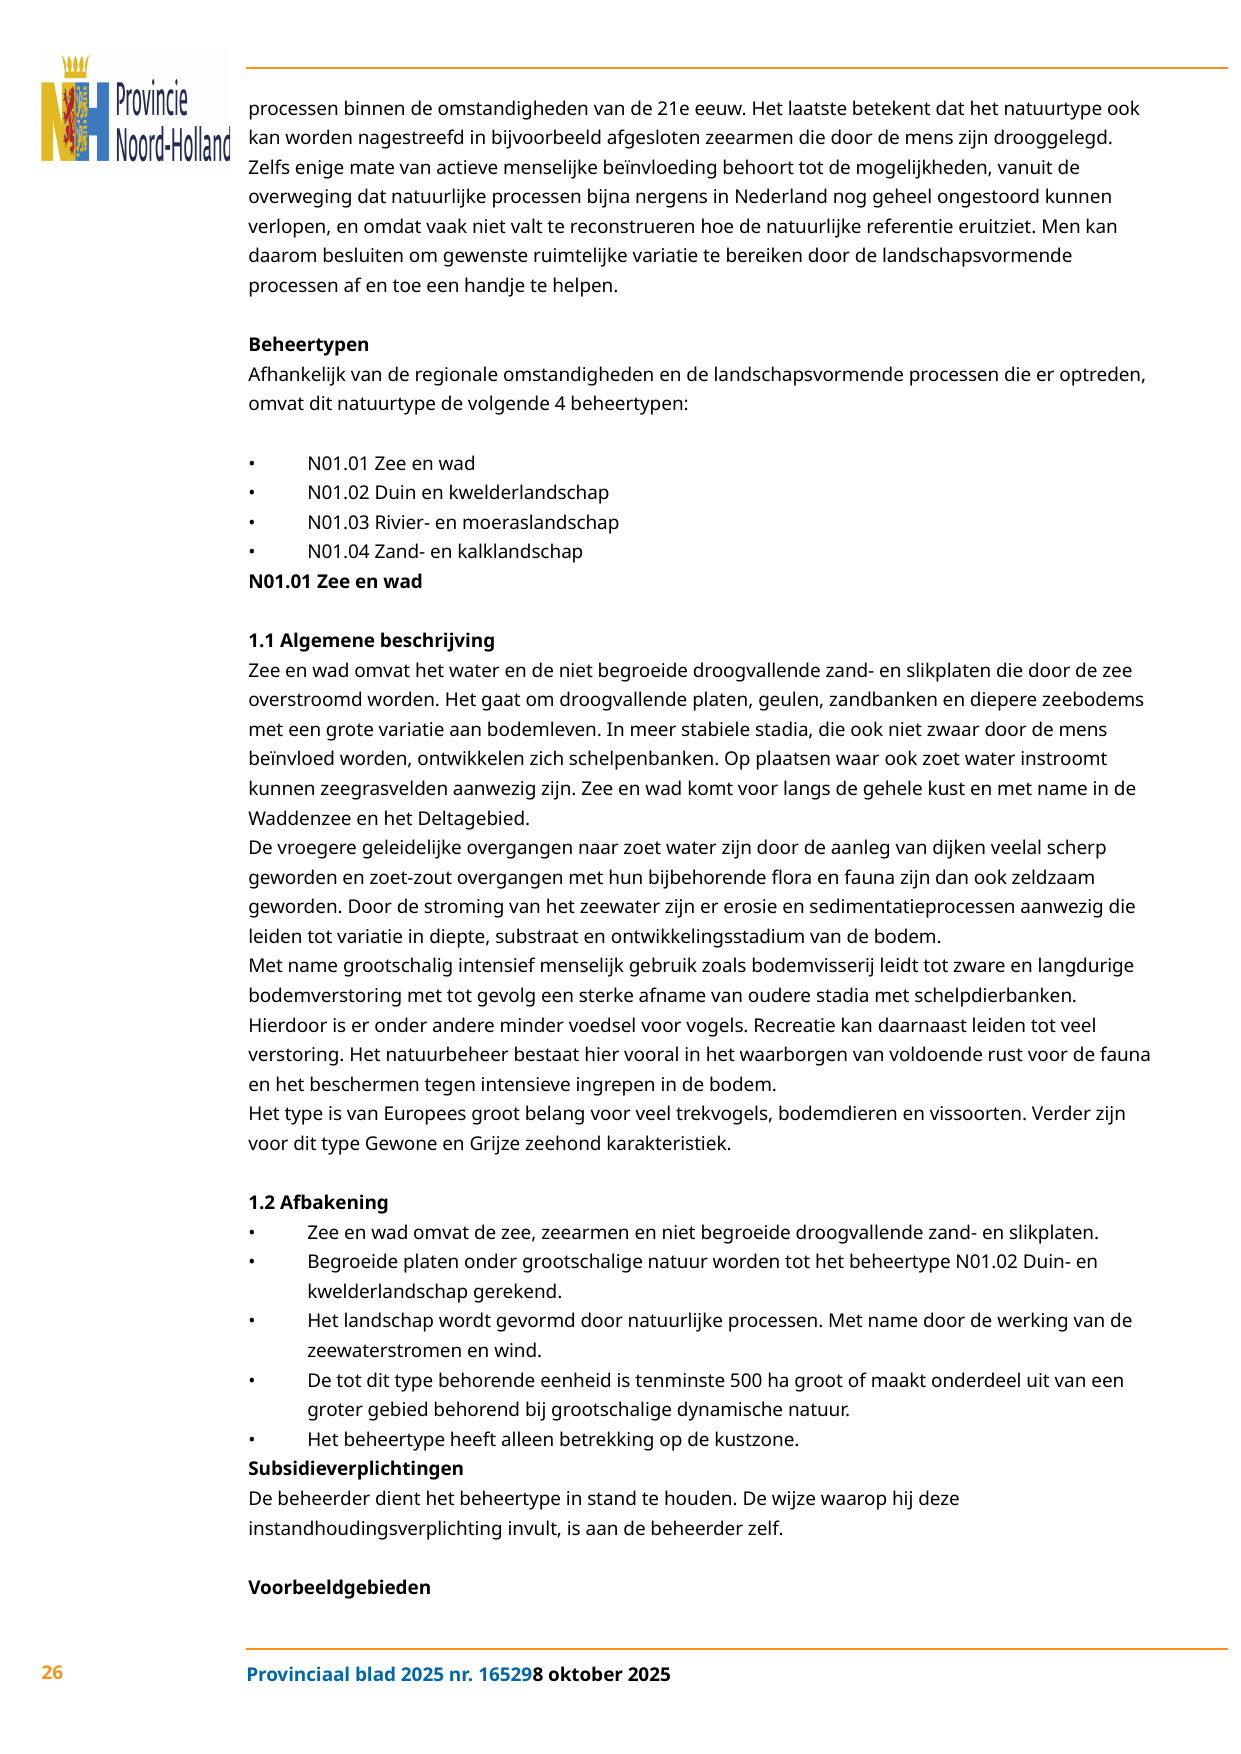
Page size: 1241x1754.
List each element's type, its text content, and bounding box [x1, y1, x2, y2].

text Subsidieverplichtingen [248, 1456, 1152, 1481]
text De beheerder dient het beheertype in stand te houden. De wijze waarop hij deze instandhoudingsverplichting invult, is aan de beheerder zelf. [248, 1485, 1152, 1541]
text Beheertypen [248, 331, 1152, 357]
list Begroeide platen onder grootschalige natuur worden tot het beheertype N01.02 Duin- en kwelderlandschap gerekend. [248, 1248, 1152, 1304]
text Afhankelijk van de regionale omstandigheden en de landschapsvormende processen die er optreden, omvat dit natuurtype de volgende 4 beheertypen: [248, 361, 1152, 416]
text Het type is van Europees groot belang voor veel trekvogels, bodemdieren en vissoorten. Verder zijn voor dit type Gewone en Grijze zeehond karakteristiek. [248, 1101, 1152, 1156]
text N01.01 Zee en wad [248, 568, 1152, 594]
text De vroegere geleidelijke overgangen naar zoet water zijn door de aanleg van dijken veelal scherp geworden en zoet-zout overgangen met hun bijbehorende flora en fauna zijn dan ook zeldzaam geworden. Door de stroming van het zeewater zijn er erosie en sedimentatieprocessen aanwezig die leiden tot variatie in diepte, substraat en ontwikkelingsstadium van de bodem. [248, 834, 1152, 949]
list N01.02 Duin en kwelderlandschap [248, 479, 1152, 505]
list N01.03 Rivier- en moeraslandschap [248, 509, 1152, 535]
list Het beheertype heeft alleen betrekking op de kustzone. [248, 1426, 1152, 1452]
list Zee en wad omvat de zee, zeearmen en niet begroeide droogvallende zand- en slikplaten. [248, 1219, 1152, 1245]
list De tot dit type behorende eenheid is tenminste 500 ha groot of maakt onderdeel uit van een groter gebied behorend bij grootschalige dynamische natuur. [248, 1367, 1152, 1422]
list N01.01 Zee en wad [248, 450, 1152, 476]
text 1.2 Afbakening [248, 1189, 1152, 1215]
text Voorbeeldgebieden [248, 1574, 1152, 1600]
text Zee en wad omvat het water en de niet begroeide droogvallende zand- en slikplaten die door de zee overstroomd worden. Het gaat om droogvallende platen, geulen, zandbanken en diepere zeebodems met een grote variatie aan bodemleven. In meer stabiele stadia, die ook niet zwaar door de mens beïnvloed worden, ontwikkelen zich schelpenbanken. Op plaatsen waar ook zoet water instroomt kunnen zeegrasvelden aanwezig zijn. Zee en wad komt voor langs de gehele kust en met name in de Waddenzee en het Deltagebied. [248, 657, 1152, 831]
picture [41, 47, 231, 172]
text Met name grootschalig intensief menselijk gebruik zoals bodemvisserij leidt tot zware en langdurige bodemverstoring met tot gevolg een sterke afname van oudere stadia met schelpdierbanken. Hierdoor is er onder andere minder voedsel voor vogels. Recreatie kan daarnaast leiden tot veel verstoring. Het natuurbeheer bestaat hier vooral in het waarborgen van voldoende rust voor de fauna en het beschermen tegen intensieve ingrepen in de bodem. [248, 953, 1152, 1097]
text 1.1 Algemene beschrijving [248, 627, 1152, 653]
text processen binnen de omstandigheden van de 21e eeuw. Het laatste betekent dat het natuurtype ook kan worden nagestreefd in bijvoorbeeld afgesloten zeearmen die door de mens zijn drooggelegd. Zelfs enige mate van actieve menselijke beïnvloeding behoort tot de mogelijkheden, vanuit de overweging dat natuurlijke processen bijna nergens in Nederland nog geheel ongestoord kunnen verlopen, en omdat vaak niet valt te reconstrueren hoe de natuurlijke referentie eruitziet. Men kan daarom besluiten om gewenste ruimtelijke variatie te bereiken door de landschapsvormende processen af en toe een handje te helpen. [248, 95, 1152, 298]
list Het landschap wordt gevormd door natuurlijke processen. Met name door de werking van de zeewaterstromen en wind. [248, 1308, 1152, 1363]
list N01.04 Zand- en kalklandschap [248, 538, 1152, 564]
